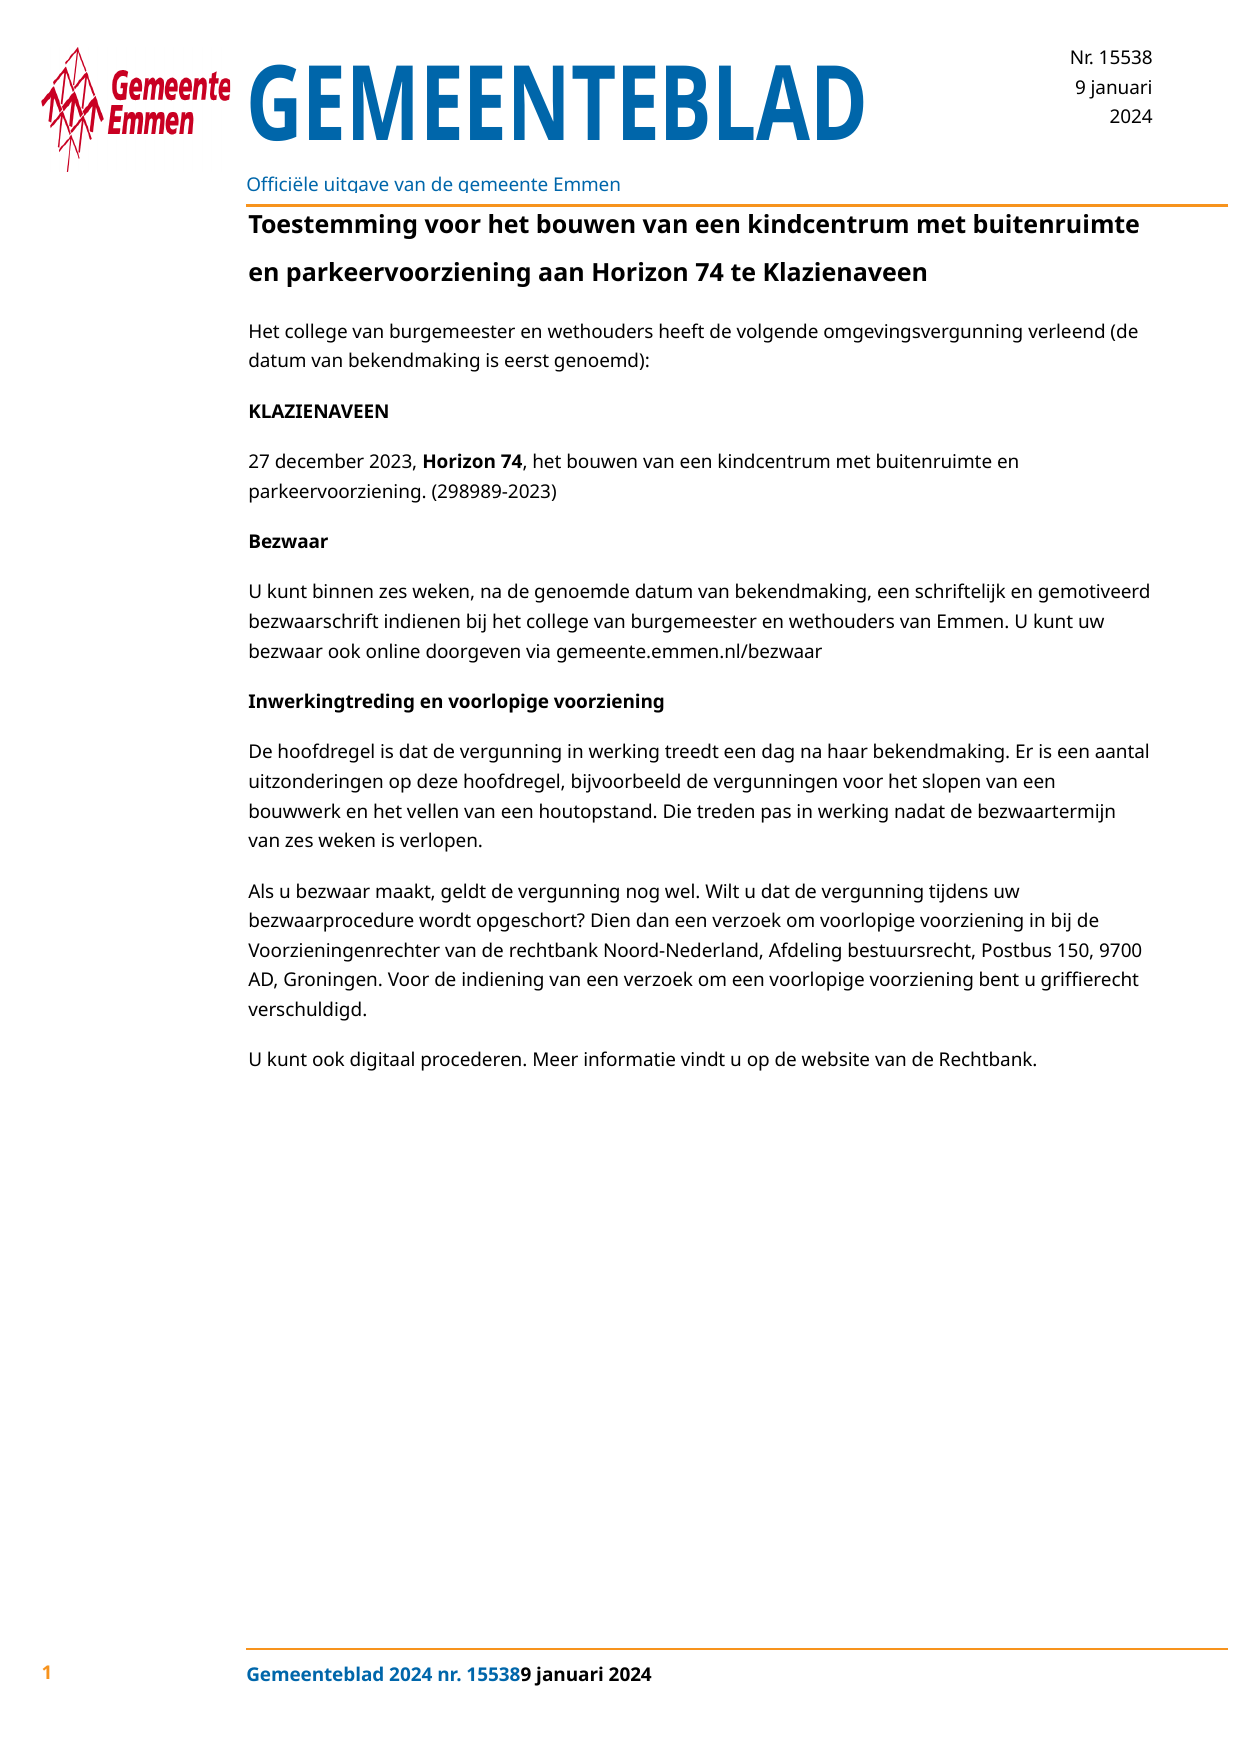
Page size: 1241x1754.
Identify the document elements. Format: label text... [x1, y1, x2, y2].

picture [41, 47, 231, 172]
text 27 december 2023, Horizon 74, het bouwen van een kindcentrum met buitenruimte en parkeervoorziening. (298989-2023) [248, 448, 1152, 504]
text U kunt ook digitaal procederen. Meer informatie vindt u op de website van de Rechtbank. [248, 1047, 1152, 1072]
text U kunt binnen zes weken, na de genoemde datum van bekendmaking, een schriftelijk en gemotiveerd bezwaarschrift indienen bij het college van burgemeester en wethouders van Emmen. U kunt uw bezwaar ook online doorgeven via gemeente.emmen.nl/bezwaar [248, 579, 1152, 664]
text De hoofdregel is dat de vergunning in werking treedt een dag na haar bekendmaking. Er is een aantal uitzonderingen op deze hoofdregel, bijvoorbeeld de vergunningen voor het slopen van een bouwwerk en het vellen van een houtopstand. Die treden pas in werking nadat de bezwaartermijn van zes weken is verlopen. [248, 739, 1152, 853]
text Als u bezwaar maakt, geldt de vergunning nog wel. Wilt u dat de vergunning tijdens uw bezwaarprocedure wordt opgeschort? Dien dan een verzoek om voorlopige voorziening in bij de Voorzieningenrechter van de rechtbank Noord-Nederland, Afdeling bestuursrecht, Postbus 150, 9700 AD, Groningen. Voor de indiening van een verzoek om een voorlopige voorziening bent u griffierecht verschuldigd. [248, 878, 1152, 1022]
text Inwerkingtreding en voorlopige voorziening [248, 688, 1152, 714]
text Het college van burgemeester en wethouders heeft de volgende omgevingsvergunning verleend (de datum van bekendmaking is eerst genoemd): [248, 318, 1152, 373]
text KLAZIENAVEEN [248, 398, 1152, 424]
text Bezwaar [248, 528, 1152, 554]
text Toestemming voor het bouwen van een kindcentrum met buitenruimte en parkeervoorziening aan Horizon 74 te Klazienaveen [248, 207, 1152, 288]
